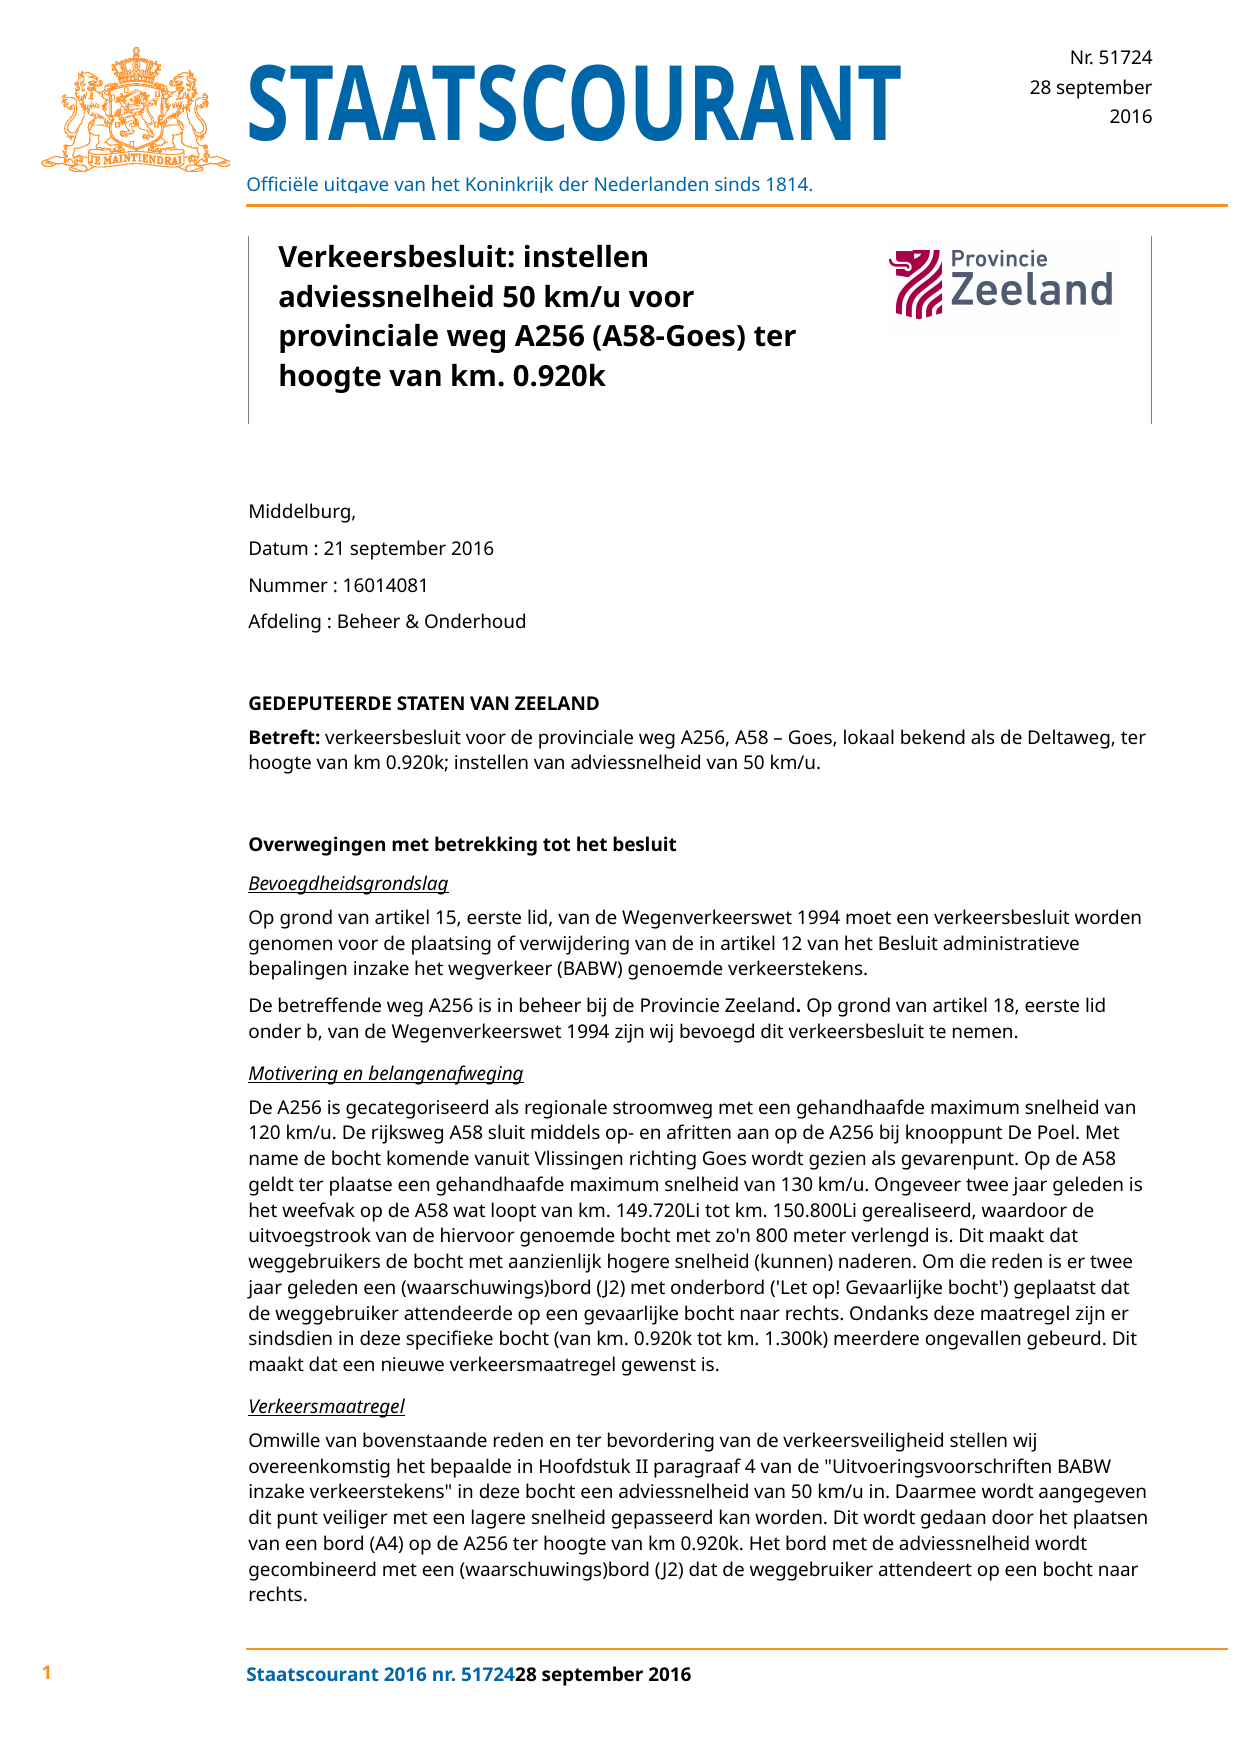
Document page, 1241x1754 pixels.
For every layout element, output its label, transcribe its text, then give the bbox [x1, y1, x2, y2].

text GEDEPUTEERDE STATEN VAN ZEELAND [248, 690, 1152, 716]
text Omwille van bovenstaande reden en ter bevordering van de verkeersveiligheid stellen wij overeenkomstig het bepaalde in Hoofdstuk II paragraaf 4 van de "Uitvoeringsvoorschriften BABW inzake verkeerstekens" in deze bocht een adviessnelheid van 50 km/u in. Daarmee wordt aangegeven dit punt veiliger met een lagere snelheid gepasseerd kan worden. Dit wordt gedaan door het plaatsen van een bord (A4) op de A256 ter hoogte van km 0.920k. Het bord met de adviessnelheid wordt gecombineerd met een (waarschuwings)bord (J2) dat de weggebruiker attendeert op een bocht naar rechts. [248, 1427, 1152, 1607]
text Bevoegdheidsgrondslag [248, 870, 1152, 896]
table_header [850, 236, 1151, 424]
text Middelburg, [248, 499, 1152, 524]
text Datum : 21 september 2016 [248, 535, 1152, 561]
table_header Verkeersbesluit: instellen adviessnelheid 50 km/u voor provinciale weg A256 (A58-Goes) ter hoogte van km. 0.920k [249, 236, 850, 424]
text Afdeling : Beheer & Onderhoud [248, 609, 1152, 634]
text Verkeersmaatregel [248, 1393, 1152, 1419]
text De betreffende weg A256 is in beheer bij de Provincie Zeeland. Op grond van artikel 18, eerste lid onder b, van de Wegenverkeerswet 1994 zijn wij bevoegd dit verkeersbesluit te nemen. [248, 992, 1152, 1044]
text Nummer : 16014081 [248, 572, 1152, 598]
text Overwegingen met betrekking tot het besluit [248, 831, 1152, 856]
text Betreft: verkeersbesluit voor de provinciale weg A256, A58 – Goes, lokaal bekend als de Deltaweg, ter hoogte van km 0.920k; instellen van adviessnelheid van 50 km/u. [248, 724, 1152, 775]
text Op grond van artikel 15, eerste lid, van de Wegenverkeerswet 1994 moet een verkeersbesluit worden genomen voor de plaatsing of verwijdering van de in artikel 12 van het Besluit administratieve bepalingen inzake het wegverkeer (BABW) genoemde verkeerstekens. [248, 904, 1152, 981]
text De A256 is gecategoriseerd als regionale stroomweg met een gehandhaafde maximum snelheid van 120 km/u. De rijksweg A58 sluit middels op- en afritten aan op de A256 bij knooppunt De Poel. Met name de bocht komende vanuit Vlissingen richting Goes wordt gezien als gevarenpunt. Op de A58 geldt ter plaatse een gehandhaafde maximum snelheid van 130 km/u. Ongeveer twee jaar geleden is het weefvak op de A58 wat loopt van km. 149.720Li tot km. 150.800Li gerealiseerd, waardoor de uitvoegstrook van de hiervoor genoemde bocht met zo'n 800 meter verlengd is. Dit maakt dat weggebruikers de bocht met aanzienlijk hogere snelheid (kunnen) naderen. Om die reden is er twee jaar geleden een (waarschuwings)bord (J2) met onderbord ('Let op! Gevaarlijke bocht') geplaatst dat de weggebruiker attendeerde op een gevaarlijke bocht naar rechts. Ondanks deze maatregel zijn er sindsdien in deze specifieke bocht (van km. 0.920k tot km. 1.300k) meerdere ongevallen gebeurd. Dit maakt dat een nieuwe verkeersmaatregel gewenst is. [248, 1094, 1152, 1377]
picture [882, 236, 1119, 336]
text Motivering en belangenafweging [248, 1060, 1152, 1086]
picture [41, 47, 231, 172]
